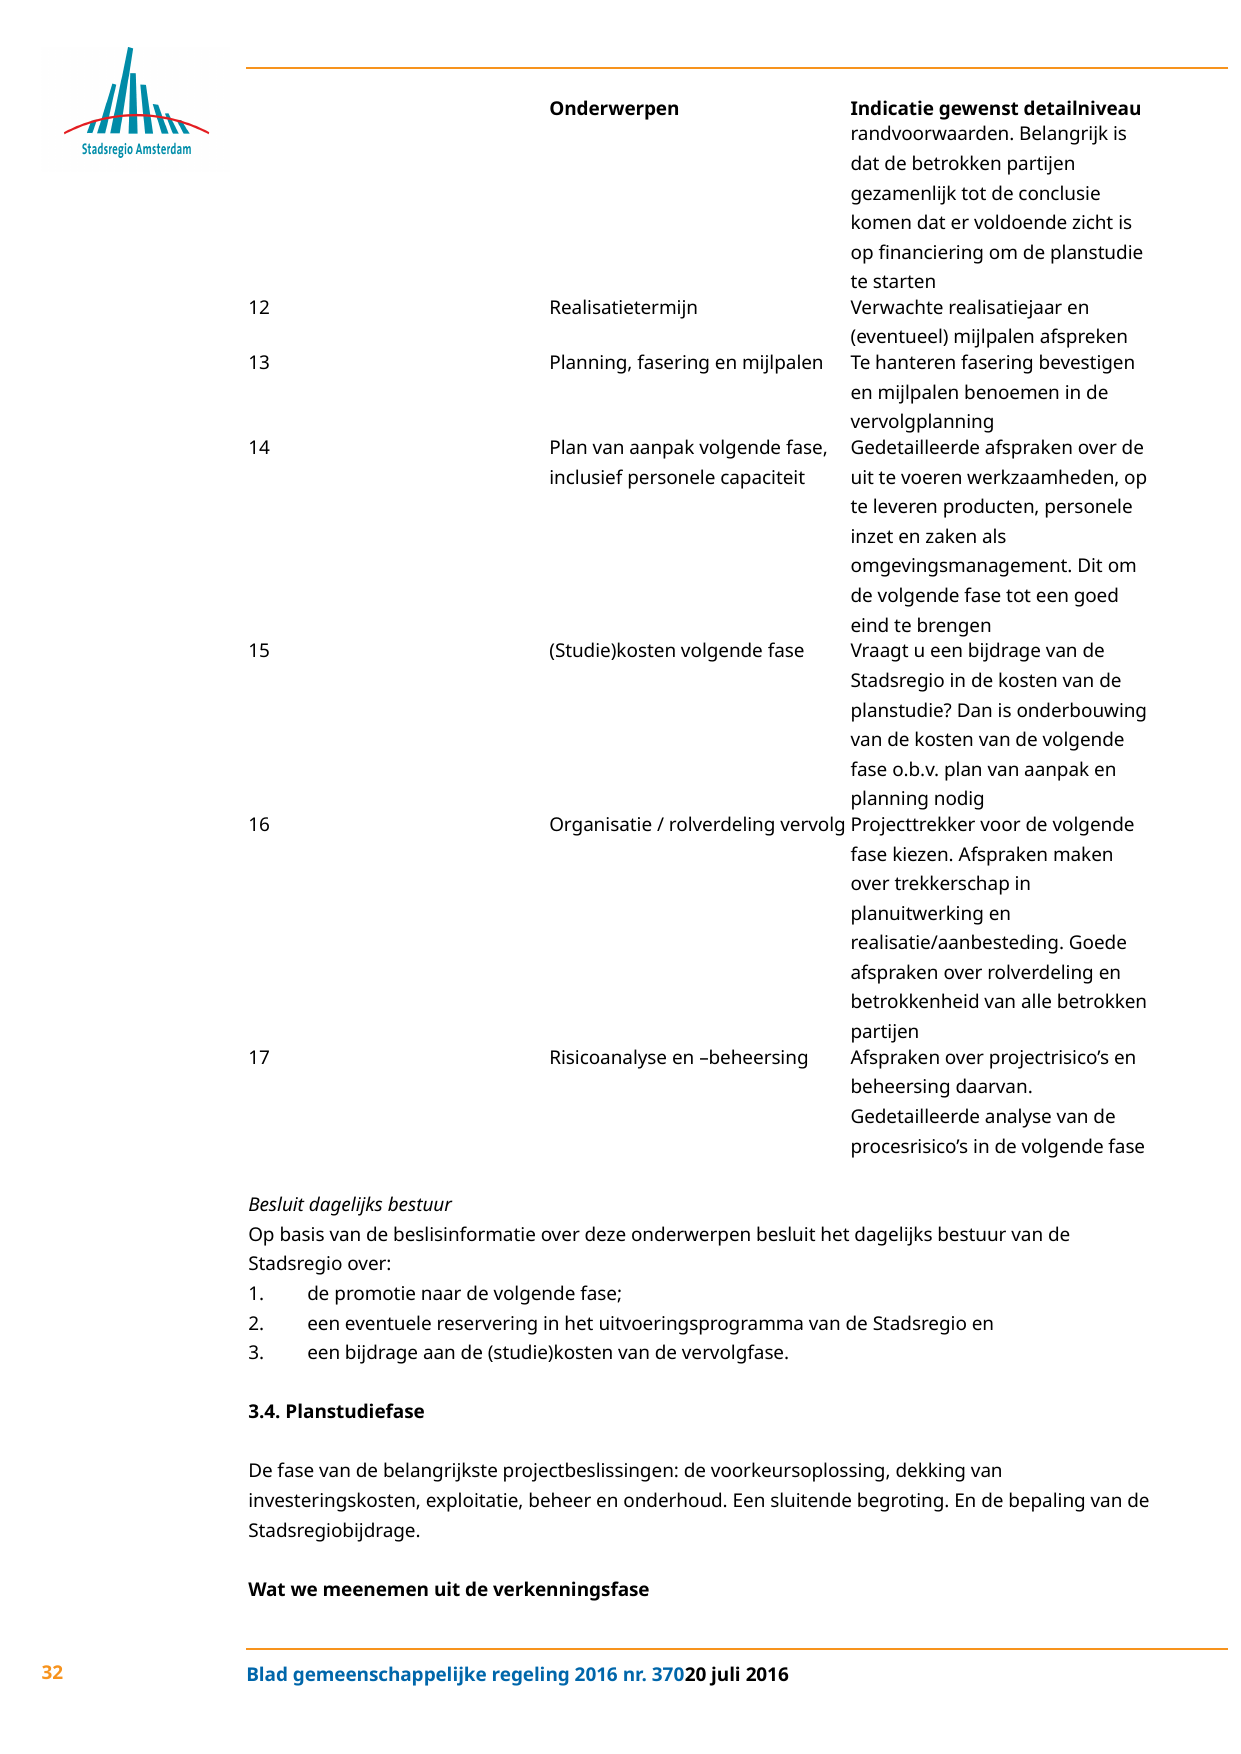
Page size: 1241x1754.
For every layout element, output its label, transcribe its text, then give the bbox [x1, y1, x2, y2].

table_cell Plan van aanpak volgende fase, inclusief personele capaciteit [549, 434, 850, 638]
text Op basis van de beslisinformatie over deze onderwerpen besluit het dagelijks bestuur van de Stadsregio over: [248, 1221, 1152, 1276]
table_cell Gedetailleerde afspraken over de uit te voeren werkzaamheden, op te leveren producten, personele inzet en zaken als omgevingsmanagement. Dit om de volgende fase tot een goed eind te brengen [850, 434, 1152, 638]
table_cell Organisatie / rolverdeling vervolg [549, 811, 850, 1044]
list de promotie naar de volgende fase; [248, 1280, 1152, 1306]
list een bijdrage aan de (studie)kosten van de vervolgfase. [248, 1339, 1152, 1365]
table_cell randvoorwaarden. Belangrijk is dat de betrokken partijen gezamenlijk tot de conclusie komen dat er voldoende zicht is op financiering om de planstudie te starten [850, 121, 1152, 294]
table_cell 15 [248, 638, 549, 811]
table_cell 17 [248, 1044, 549, 1158]
table_cell Realisatietermijn [549, 294, 850, 349]
text Wat we meenemen uit de verkenningsfase [248, 1576, 1152, 1602]
table_cell Te hanteren fasering bevestigen en mijlpalen benoemen in de vervolgplanning [850, 350, 1152, 434]
table_cell Risicoanalyse en –beheersing [549, 1044, 850, 1158]
text Besluit dagelijks bestuur [248, 1191, 1152, 1217]
table_cell (Studie)kosten volgende fase [549, 638, 850, 811]
table_cell Vraagt u een bijdrage van de Stadsregio in de kosten van de planstudie? Dan is onderbouwing van de kosten van de volgende fase o.b.v. plan van aanpak en planning nodig [850, 638, 1152, 811]
table_cell 14 [248, 434, 549, 638]
table_cell Planning, fasering en mijlpalen [549, 350, 850, 434]
table_cell 16 [248, 811, 549, 1044]
table_cell [549, 121, 850, 294]
table_cell Verwachte realisatiejaar en (eventueel) mijlpalen afspreken [850, 294, 1152, 349]
table_cell Afspraken over projectrisico’s en beheersing daarvan. Gedetailleerde analyse van de procesrisico’s in de volgende fase [850, 1044, 1152, 1158]
list een eventuele reservering in het uitvoeringsprogramma van de Stadsregio en [248, 1310, 1152, 1335]
table_cell 12 [248, 294, 549, 349]
text De fase van de belangrijkste projectbeslissingen: de voorkeursoplossing, dekking van investeringskosten, exploitatie, beheer en onderhoud. Een sluitende begroting. En de bepaling van de Stadsregiobijdrage. [248, 1458, 1152, 1542]
text 3.4. Planstudiefase [248, 1398, 1152, 1424]
picture [41, 47, 231, 172]
table_header Indicatie gewenst detailniveau [850, 95, 1152, 121]
table_header [248, 95, 549, 121]
table_header Onderwerpen [549, 95, 850, 121]
table_cell 13 [248, 350, 549, 434]
table_cell [248, 121, 549, 294]
table_cell Projecttrekker voor de volgende fase kiezen. Afspraken maken over trekkerschap in planuitwerking en realisatie/aanbesteding. Goede afspraken over rolverdeling en betrokkenheid van alle betrokken partijen [850, 811, 1152, 1044]
